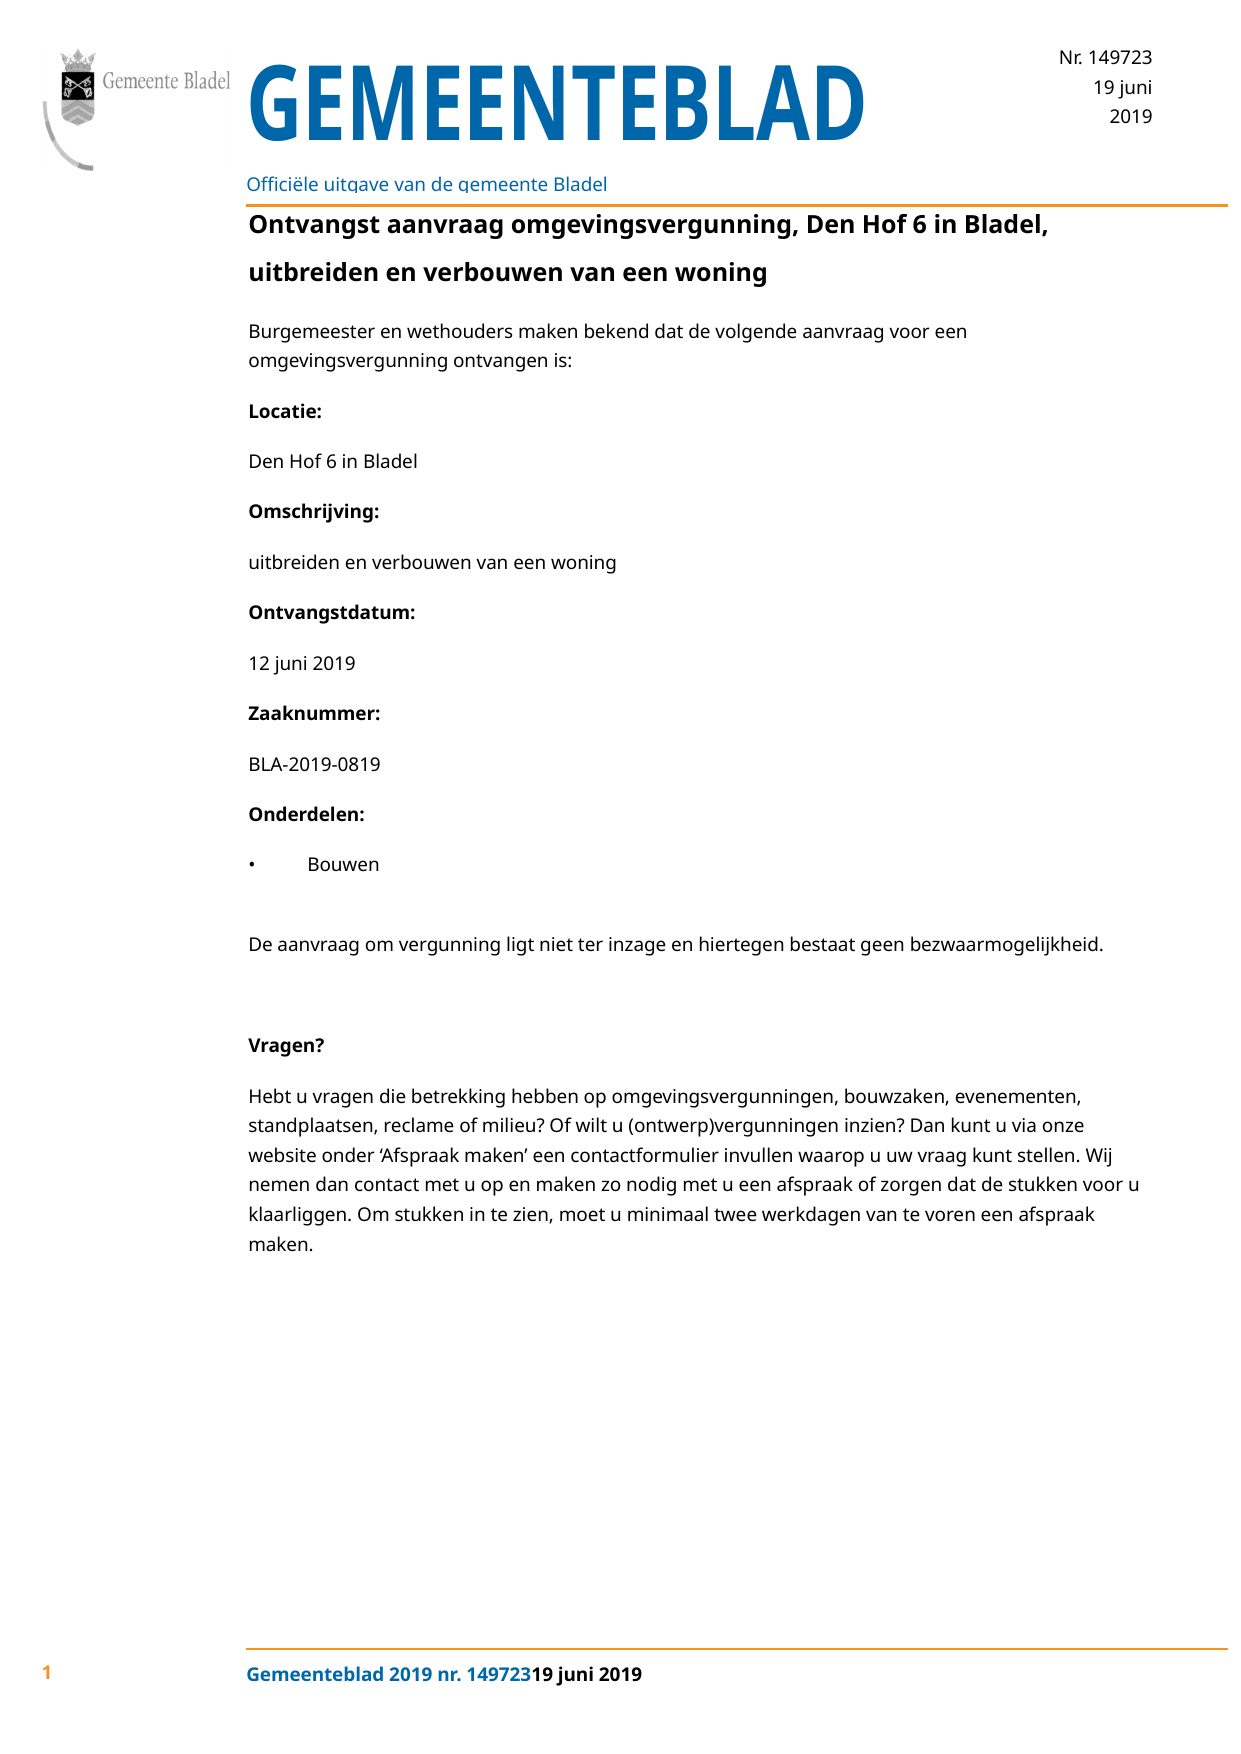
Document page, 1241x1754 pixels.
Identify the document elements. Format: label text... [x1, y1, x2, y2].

text Burgemeester en wethouders maken bekend dat de volgende aanvraag voor een omgevingsvergunning ontvangen is: [248, 318, 1152, 373]
text Den Hof 6 in Bladel [248, 448, 1152, 474]
text De aanvraag om vergunning ligt niet ter inzage en hiertegen bestaat geen bezwaarmogelijkheid. [248, 932, 1152, 957]
text 12 juni 2019 [248, 650, 1152, 676]
text uitbreiden en verbouwen van een woning [248, 549, 1152, 575]
text Vragen? [248, 1032, 1152, 1058]
text Ontvangst aanvraag omgevingsvergunning, Den Hof 6 in Bladel, uitbreiden en verbouwen van een woning [248, 207, 1152, 288]
text Zaaknummer: [248, 700, 1152, 726]
list Bouwen [248, 852, 1152, 877]
picture [41, 47, 231, 172]
text Hebt u vragen die betrekking hebben op omgevingsvergunningen, bouwzaken, evenementen, standplaatsen, reclame of milieu? Of wilt u (ontwerp)vergunningen inzien? Dan kunt u via onze website onder ‘Afspraak maken’ een contactformulier invullen waarop u uw vraag kunt stellen. Wij nemen dan contact met u op en maken zo nodig met u een afspraak of zorgen dat de stukken voor u klaarliggen. Om stukken in te zien, moet u minimaal twee werkdagen van te voren een afspraak maken. [248, 1083, 1152, 1257]
text Ontvangstdatum: [248, 599, 1152, 625]
text Omschrijving: [248, 499, 1152, 524]
text Onderdelen: [248, 801, 1152, 827]
text BLA-2019-0819 [248, 751, 1152, 777]
text Locatie: [248, 398, 1152, 424]
